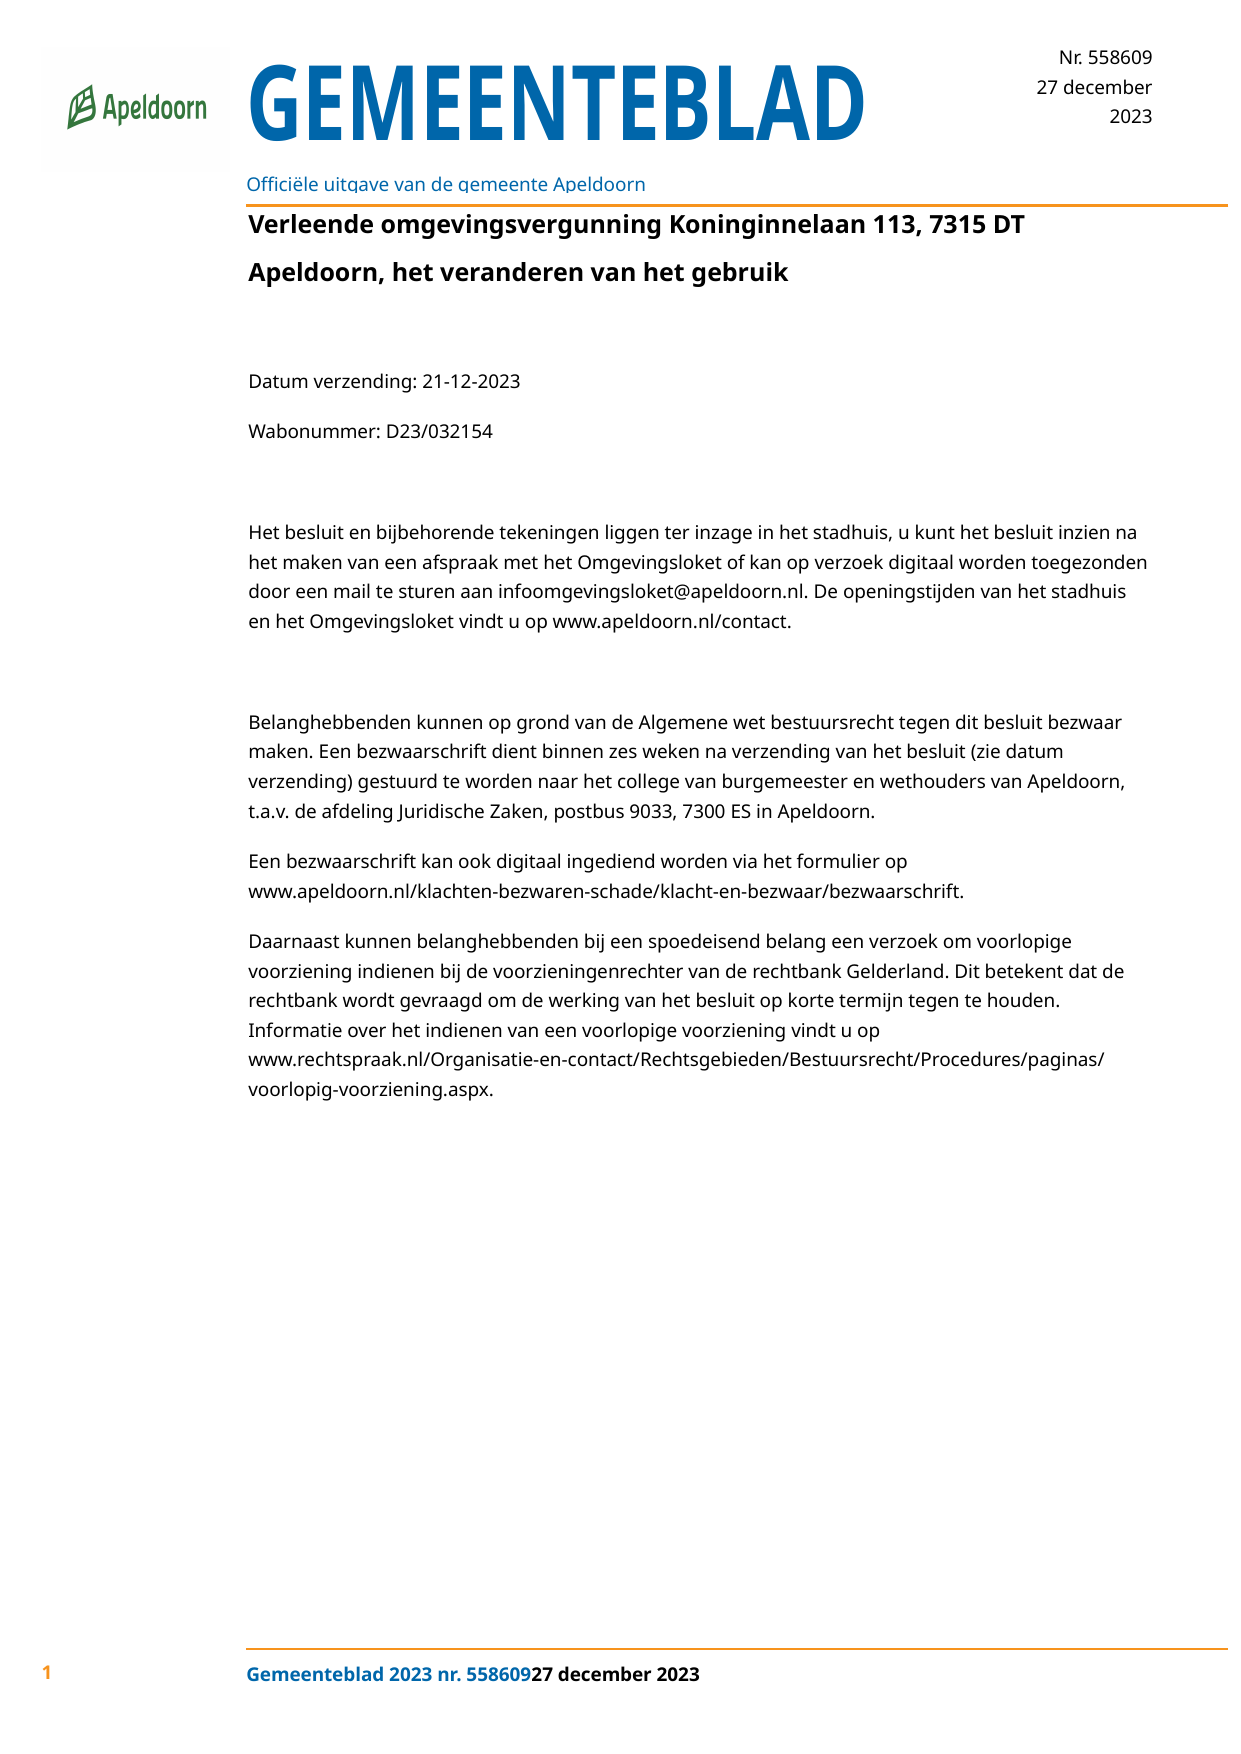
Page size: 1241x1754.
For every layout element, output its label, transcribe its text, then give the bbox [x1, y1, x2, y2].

text Verleende omgevingsvergunning Koninginnelaan 113, 7315 DT Apeldoorn, het veranderen van het gebruik [248, 207, 1152, 288]
text Een bezwaarschrift kan ook digitaal ingediend worden via het formulier op www.apeldoorn.nl/klachten-bezwaren-schade/klacht-en-bezwaar/bezwaarschrift. [248, 848, 1152, 904]
text Daarnaast kunnen belanghebbenden bij een spoedeisend belang een verzoek om voorlopige voorziening indienen bij de voorzieningenrechter van de rechtbank Gelderland. Dit betekent dat de rechtbank wordt gevraagd om de werking van het besluit op korte termijn tegen te houden. Informatie over het indienen van een voorlopige voorziening vindt u op www.rechtspraak.nl/Organisatie-en-contact/Rechtsgebieden/Bestuursrecht/Procedures/paginas/voorlopig-voorziening.aspx. [248, 928, 1152, 1102]
text Belanghebbenden kunnen op grond van de Algemene wet bestuursrecht tegen dit besluit bezwaar maken. Een bezwaarschrift dient binnen zes weken na verzending van het besluit (zie datum verzending) gestuurd te worden naar het college van burgemeester en wethouders van Apeldoorn, t.a.v. de afdeling Juridische Zaken, postbus 9033, 7300 ES in Apeldoorn. [248, 709, 1152, 824]
text Wabonummer: D23/032154 [248, 419, 1152, 444]
text Datum verzending: 21-12-2023 [248, 368, 1152, 394]
text Het besluit en bijbehorende tekeningen liggen ter inzage in het stadhuis, u kunt het besluit inzien na het maken van een afspraak met het Omgevingsloket of kan op verzoek digitaal worden toegezonden door een mail te sturen aan infoomgevingsloket@apeldoorn.nl. De openingstijden van het stadhuis en het Omgevingsloket vindt u op www.apeldoorn.nl/contact. [248, 519, 1152, 634]
picture [41, 47, 231, 172]
